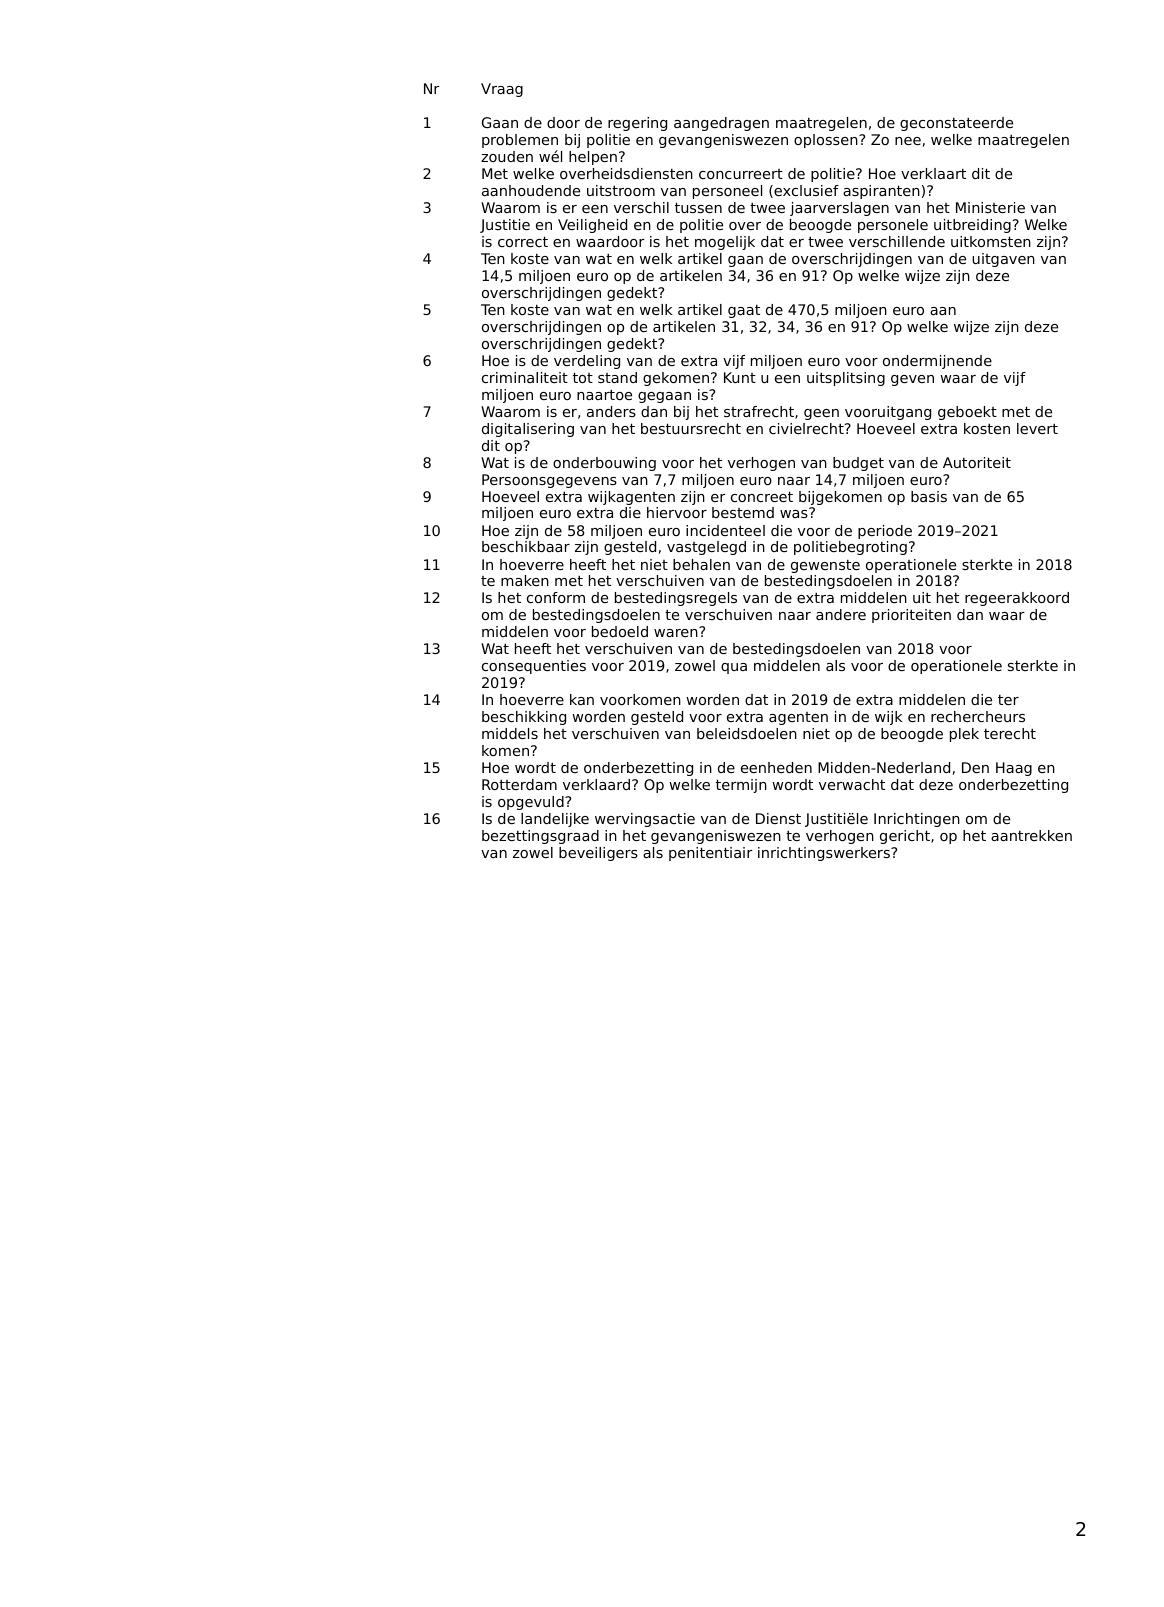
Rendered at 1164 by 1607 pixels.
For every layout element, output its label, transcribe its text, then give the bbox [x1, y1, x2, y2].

table_cell [422, 98, 475, 115]
table_cell 16 [422, 811, 475, 862]
table_cell 3 [422, 200, 475, 251]
table_cell 4 [422, 251, 475, 302]
table_cell Gaan de door de regering aangedragen maatregelen, de geconstateerde problemen bij politie en gevangeniswezen oplossen? Zo nee, welke maatregelen zouden wél helpen? [475, 115, 1087, 166]
table_cell 6 [422, 353, 475, 403]
table_cell [475, 98, 1087, 115]
table_cell 1 [422, 115, 475, 166]
table_cell 11 [422, 556, 475, 590]
table_cell 13 [422, 641, 475, 692]
table_cell 10 [422, 523, 475, 556]
table_header Vraag [475, 81, 1087, 98]
table_cell Ten koste van wat en welk artikel gaan de overschrijdingen van de uitgaven van 14,5 miljoen euro op de artikelen 34, 36 en 91? Op welke wijze zijn deze overschrijdingen gedekt? [475, 251, 1087, 302]
table_cell Wat is de onderbouwing voor het verhogen van budget van de Autoriteit Persoonsgegevens van 7,7 miljoen euro naar 14,7 miljoen euro? [475, 455, 1087, 488]
table_cell 9 [422, 489, 475, 522]
table_cell Waarom is er, anders dan bij het strafrecht, geen vooruitgang geboekt met de digitalisering van het bestuursrecht en civielrecht? Hoeveel extra kosten levert dit op? [475, 404, 1087, 454]
table_cell Hoe wordt de onderbezetting in de eenheden Midden-Nederland, Den Haag en Rotterdam verklaard? Op welke termijn wordt verwacht dat deze onderbezetting is opgevuld? [475, 760, 1087, 811]
table_cell Ten koste van wat en welk artikel gaat de 470,5 miljoen euro aan overschrijdingen op de artikelen 31, 32, 34, 36 en 91? Op welke wijze zijn deze overschrijdingen gedekt? [475, 302, 1087, 353]
table_cell Wat heeft het verschuiven van de bestedingsdoelen van 2018 voor consequenties voor 2019, zowel qua middelen als voor de operationele sterkte in 2019? [475, 641, 1087, 692]
table_cell Is de landelijke wervingsactie van de Dienst Justitiële Inrichtingen om de bezettingsgraad in het gevangeniswezen te verhogen gericht, op het aantrekken van zowel beveiligers als penitentiair inrichtingswerkers? [475, 811, 1087, 862]
table_cell Hoe zijn de 58 miljoen euro incidenteel die voor de periode 2019–2021 beschikbaar zijn gesteld, vastgelegd in de politiebegroting? [475, 523, 1087, 556]
table_cell 8 [422, 455, 475, 488]
table_cell In hoeverre kan voorkomen worden dat in 2019 de extra middelen die ter beschikking worden gesteld voor extra agenten in de wijk en rechercheurs middels het verschuiven van beleidsdoelen niet op de beoogde plek terecht komen? [475, 692, 1087, 760]
table_cell 5 [422, 302, 475, 353]
table_cell 7 [422, 404, 475, 454]
table_cell 15 [422, 760, 475, 811]
table_cell Is het conform de bestedingsregels van de extra middelen uit het regeerakkoord om de bestedingsdoelen te verschuiven naar andere prioriteiten dan waar de middelen voor bedoeld waren? [475, 590, 1087, 641]
table_cell 12 [422, 590, 475, 641]
table_cell In hoeverre heeft het niet behalen van de gewenste operationele sterkte in 2018 te maken met het verschuiven van de bestedingsdoelen in 2018? [475, 556, 1087, 590]
table_cell Waarom is er een verschil tussen de twee jaarverslagen van het Ministerie van Justitie en Veiligheid en de politie over de beoogde personele uitbreiding? Welke is correct en waardoor is het mogelijk dat er twee verschillende uitkomsten zijn? [475, 200, 1087, 251]
table_cell Met welke overheidsdiensten concurreert de politie? Hoe verklaart dit de aanhoudende uitstroom van personeel (exclusief aspiranten)? [475, 166, 1087, 200]
table_cell 2 [422, 166, 475, 200]
table_cell 14 [422, 692, 475, 760]
table_header Nr [422, 81, 475, 98]
table_cell Hoe is de verdeling van de extra vijf miljoen euro voor ondermijnende criminaliteit tot stand gekomen? Kunt u een uitsplitsing geven waar de vijf miljoen euro naartoe gegaan is? [475, 353, 1087, 403]
table_cell Hoeveel extra wijkagenten zijn er concreet bijgekomen op basis van de 65 miljoen euro extra die hiervoor bestemd was? [475, 489, 1087, 522]
